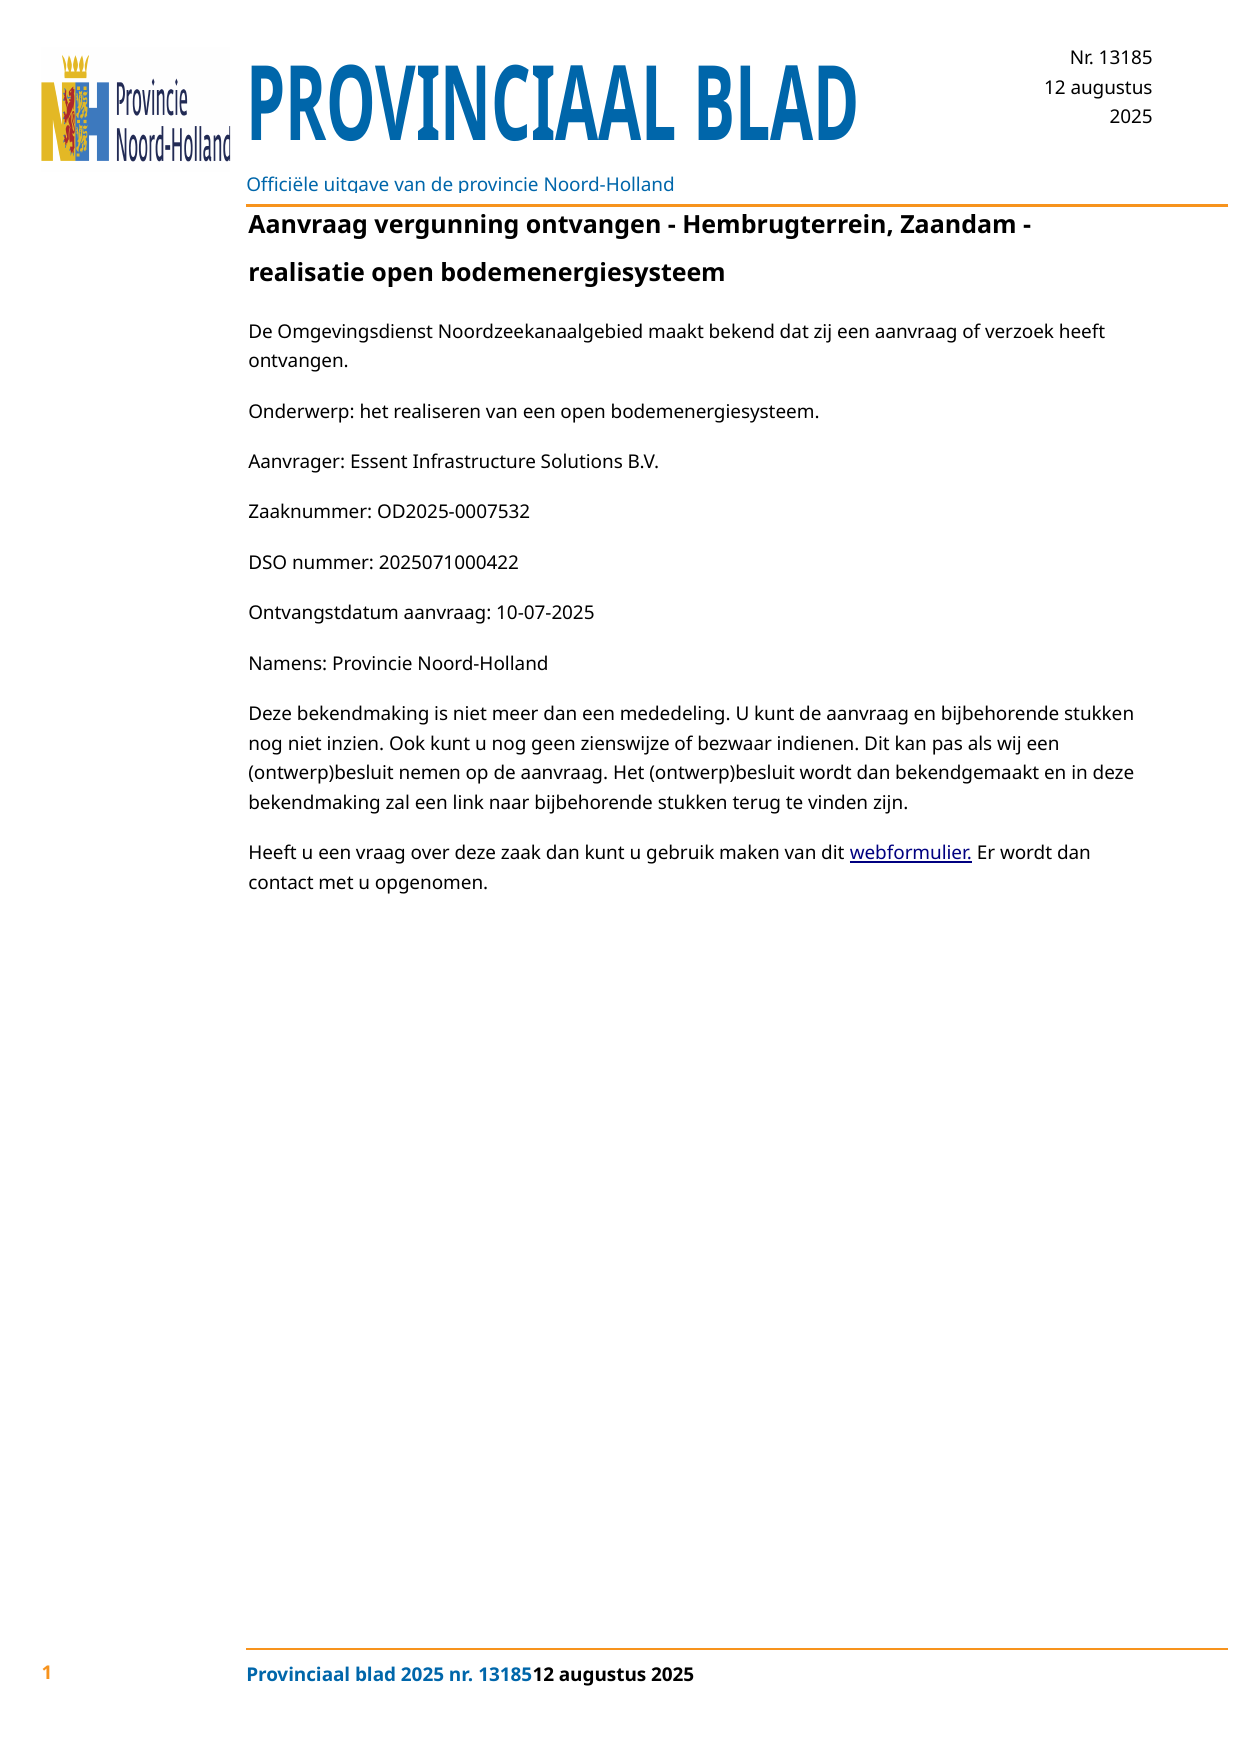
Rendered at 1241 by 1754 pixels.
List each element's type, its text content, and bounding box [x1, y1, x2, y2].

text Ontvangstdatum aanvraag: 10-07-2025 [248, 599, 1152, 625]
text Aanvrager: Essent Infrastructure Solutions B.V. [248, 448, 1152, 474]
text Deze bekendmaking is niet meer dan een mededeling. U kunt de aanvraag en bijbehorende stukken nog niet inzien. Ook kunt u nog geen zienswijze of bezwaar indienen. Dit kan pas als wij een (ontwerp)besluit nemen op de aanvraag. Het (ontwerp)besluit wordt dan bekendgemaakt en in deze bekendmaking zal een link naar bijbehorende stukken terug te vinden zijn. [248, 700, 1152, 815]
text DSO nummer: 2025071000422 [248, 549, 1152, 575]
text Zaaknummer: OD2025-0007532 [248, 499, 1152, 524]
text Namens: Provincie Noord-Holland [248, 650, 1152, 676]
text Aanvraag vergunning ontvangen - Hembrugterrein, Zaandam - realisatie open bodemenergiesysteem [248, 207, 1152, 288]
picture [41, 47, 231, 172]
text Heeft u een vraag over deze zaak dan kunt u gebruik maken van dit webformulier. Er wordt dan contact met u opgenomen. [248, 839, 1152, 895]
text De Omgevingsdienst Noordzeekanaalgebied maakt bekend dat zij een aanvraag of verzoek heeft ontvangen. [248, 318, 1152, 373]
text Onderwerp: het realiseren van een open bodemenergiesysteem. [248, 398, 1152, 424]
